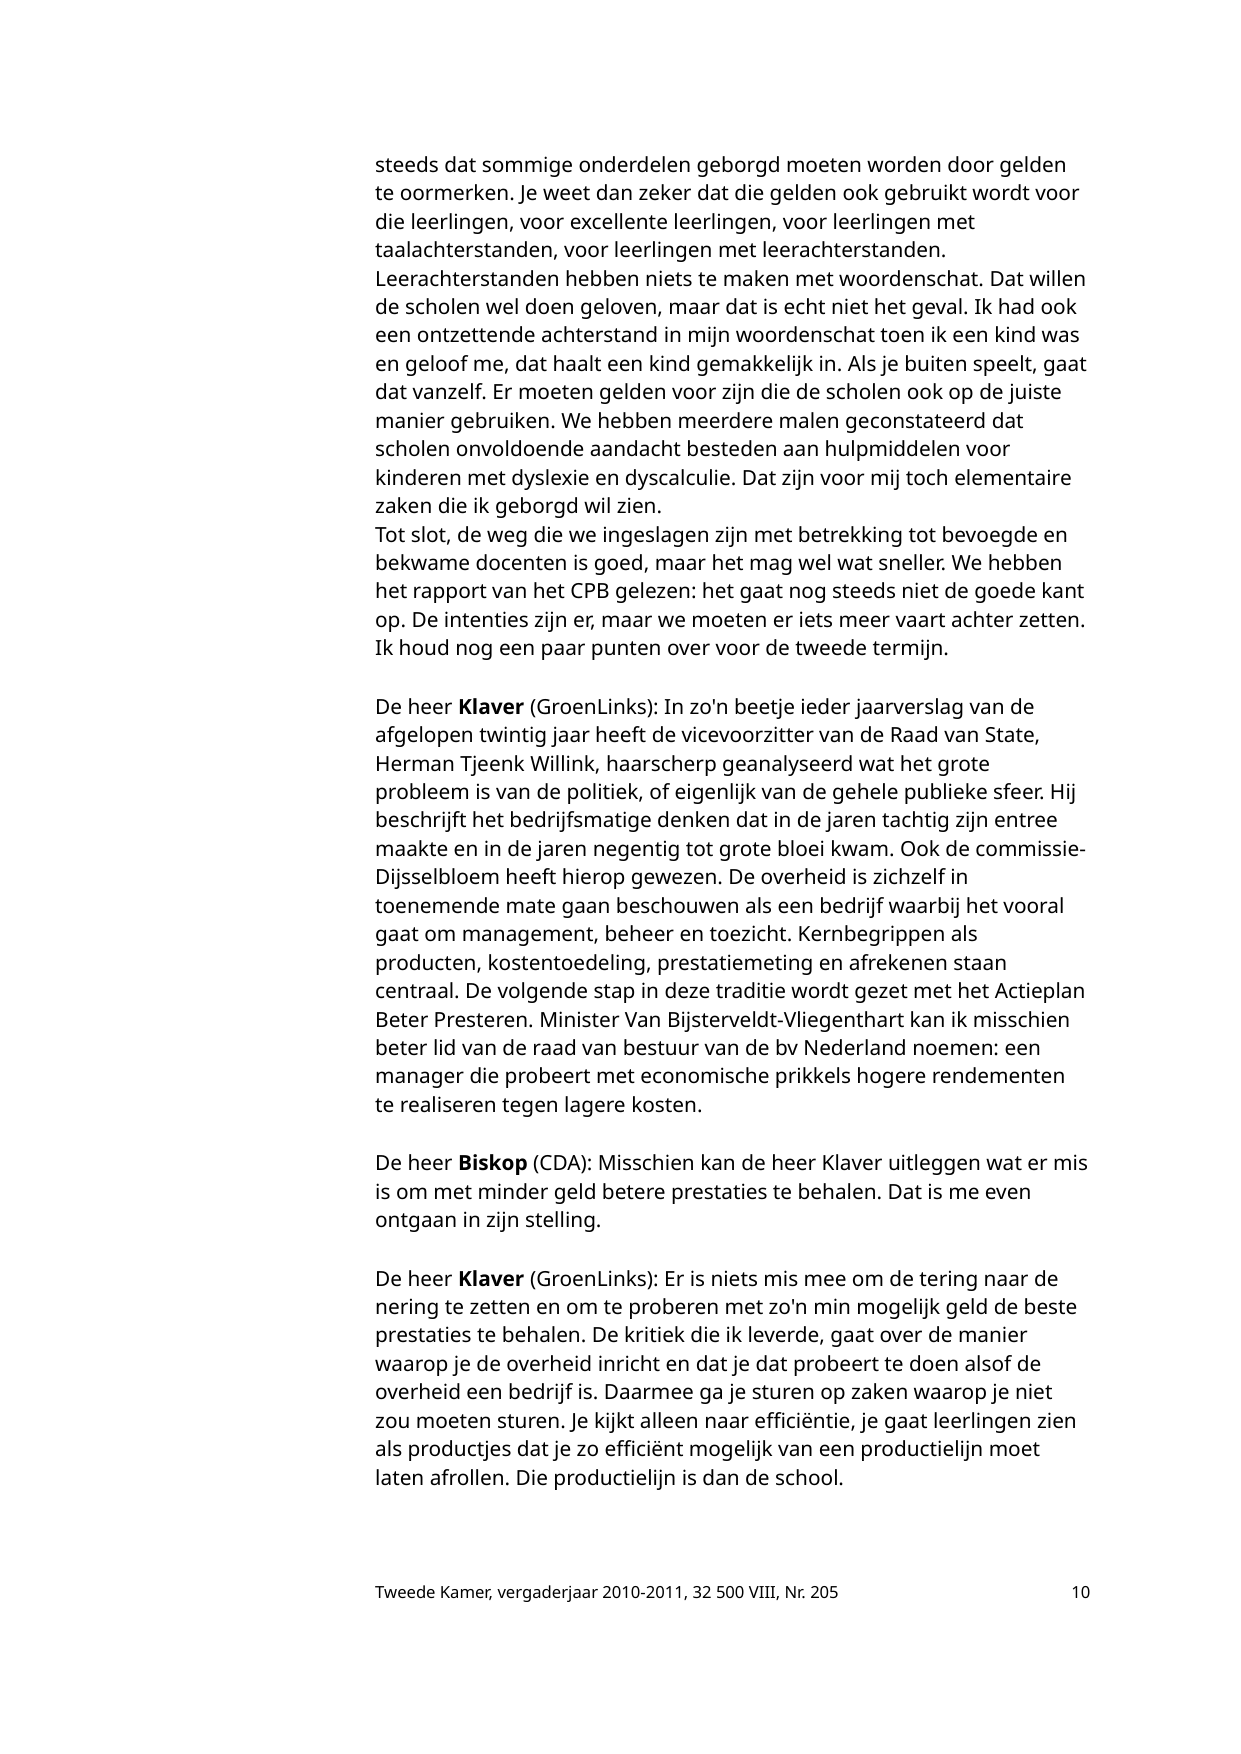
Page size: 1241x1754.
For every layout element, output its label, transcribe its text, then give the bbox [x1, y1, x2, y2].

text De heer Biskop (CDA): Misschien kan de heer Klaver uitleggen wat er mis is om met minder geld betere prestaties te behalen. Dat is me even ontgaan in zijn stelling. [375, 1148, 1090, 1234]
text De heer Klaver (GroenLinks): Er is niets mis mee om de tering naar de nering te zetten en om te proberen met zo'n min mogelijk geld de beste prestaties te behalen. De kritiek die ik leverde, gaat over de manier waarop je de overheid inricht en dat je dat probeert te doen alsof de overheid een bedrijf is. Daarmee ga je sturen op zaken waarop je niet zou moeten sturen. Je kijkt alleen naar efficiëntie, je gaat leerlingen zien als productjes dat je zo efficiënt mogelijk van een productielijn moet laten afrollen. Die productielijn is dan de school. [375, 1264, 1090, 1491]
text Tot slot, de weg die we ingeslagen zijn met betrekking tot bevoegde en bekwame docenten is goed, maar het mag wel wat sneller. We hebben het rapport van het CPB gelezen: het gaat nog steeds niet de goede kant op. De intenties zijn er, maar we moeten er iets meer vaart achter zetten. Ik houd nog een paar punten over voor de tweede termijn. [375, 520, 1090, 662]
text De heer Klaver (GroenLinks): In zo'n beetje ieder jaarverslag van de afgelopen twintig jaar heeft de vicevoorzitter van de Raad van State, Herman Tjeenk Willink, haarscherp geanalyseerd wat het grote probleem is van de politiek, of eigenlijk van de gehele publieke sfeer. Hij beschrijft het bedrijfsmatige denken dat in de jaren tachtig zijn entree maakte en in de jaren negentig tot grote bloei kwam. Ook de commissie-Dijsselbloem heeft hierop gewezen. De overheid is zichzelf in toenemende mate gaan beschouwen als een bedrijf waarbij het vooral gaat om management, beheer en toezicht. Kernbegrippen als producten, kostentoedeling, prestatiemeting en afrekenen staan centraal. De volgende stap in deze traditie wordt gezet met het Actieplan Beter Presteren. Minister Van Bijsterveldt-Vliegenthart kan ik misschien beter lid van de raad van bestuur van de bv Nederland noemen: een manager die probeert met economische prikkels hogere rendementen te realiseren tegen lagere kosten. [375, 692, 1090, 1118]
text steeds dat sommige onderdelen geborgd moeten worden door gelden te oormerken. Je weet dan zeker dat die gelden ook gebruikt wordt voor die leerlingen, voor excellente leerlingen, voor leerlingen met taalachterstanden, voor leerlingen met leerachterstanden. Leerachterstanden hebben niets te maken met woordenschat. Dat willen de scholen wel doen geloven, maar dat is echt niet het geval. Ik had ook een ontzettende achterstand in mijn woordenschat toen ik een kind was en geloof me, dat haalt een kind gemakkelijk in. Als je buiten speelt, gaat dat vanzelf. Er moeten gelden voor zijn die de scholen ook op de juiste manier gebruiken. We hebben meerdere malen geconstateerd dat scholen onvoldoende aandacht besteden aan hulpmiddelen voor kinderen met dyslexie en dyscalculie. Dat zijn voor mij toch elementaire zaken die ik geborgd wil zien. [375, 150, 1090, 520]
